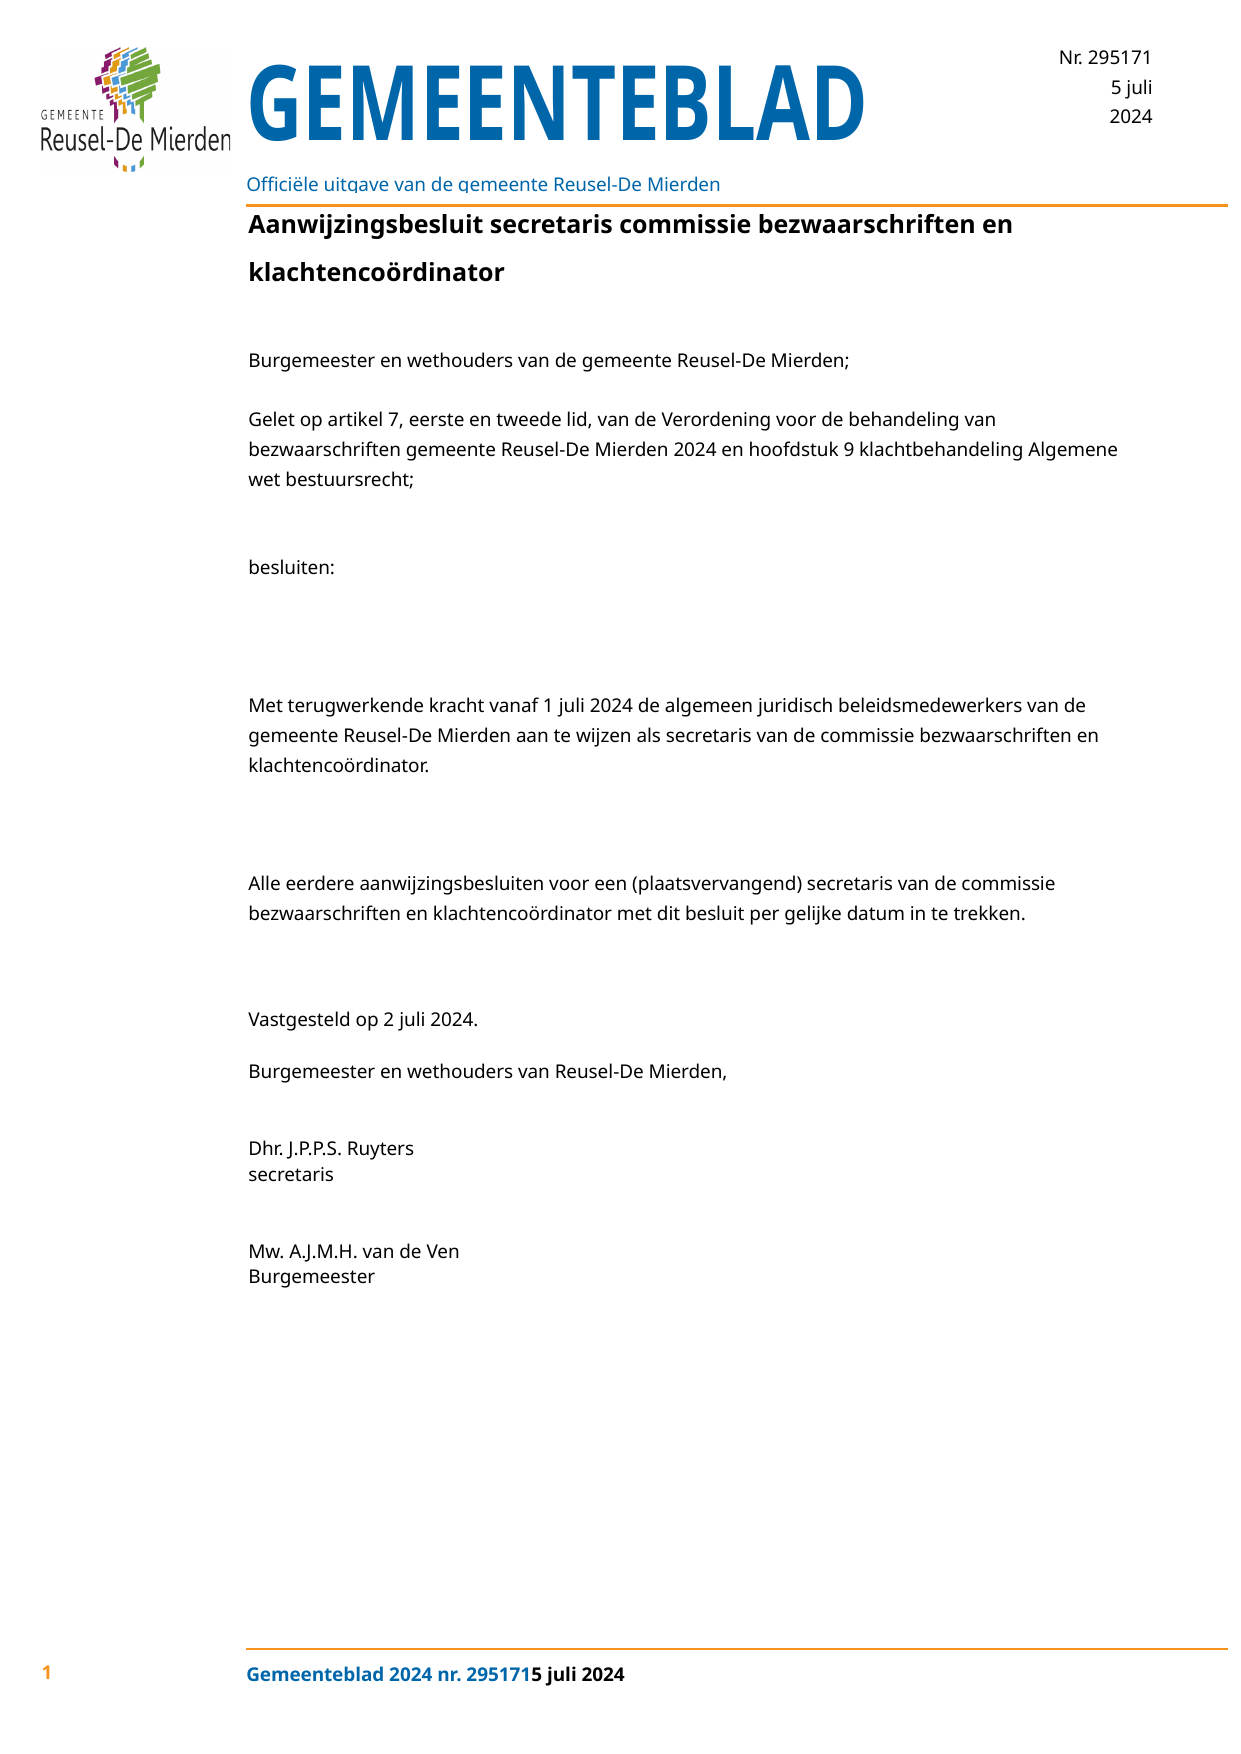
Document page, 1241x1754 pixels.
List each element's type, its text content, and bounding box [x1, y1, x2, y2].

text Mw. A.J.M.H. van de Ven [248, 1238, 1152, 1264]
text secretaris [248, 1161, 1152, 1187]
text Vastgesteld op 2 juli 2024. [248, 1006, 1152, 1032]
text Burgemeester en wethouders van de gemeente Reusel-De Mierden; [248, 347, 1152, 373]
text Burgemeester en wethouders van Reusel-De Mierden, [248, 1058, 1152, 1084]
text Aanwijzingsbesluit secretaris commissie bezwaarschriften en klachtencoördinator [248, 207, 1152, 288]
text Gelet op artikel 7, eerste en tweede lid, van de Verordening voor de behandeling van bezwaarschriften gemeente Reusel-De Mierden 2024 en hoofdstuk 9 klachtbehandeling Algemene wet bestuursrecht; [248, 407, 1152, 492]
text Met terugwerkende kracht vanaf 1 juli 2024 de algemeen juridisch beleidsmedewerkers van de gemeente Reusel-De Mierden aan te wijzen als secretaris van de commissie bezwaarschriften en klachtencoördinator. [248, 693, 1152, 777]
text Burgemeester [248, 1264, 1152, 1289]
text besluiten: [248, 554, 1152, 580]
text Dhr. J.P.P.S. Ruyters [248, 1135, 1152, 1161]
text Alle eerdere aanwijzingsbesluiten voor een (plaatsvervangend) secretaris van de commissie bezwaarschriften en klachtencoördinator met dit besluit per gelijke datum in te trekken. [248, 870, 1152, 925]
picture [41, 47, 231, 172]
